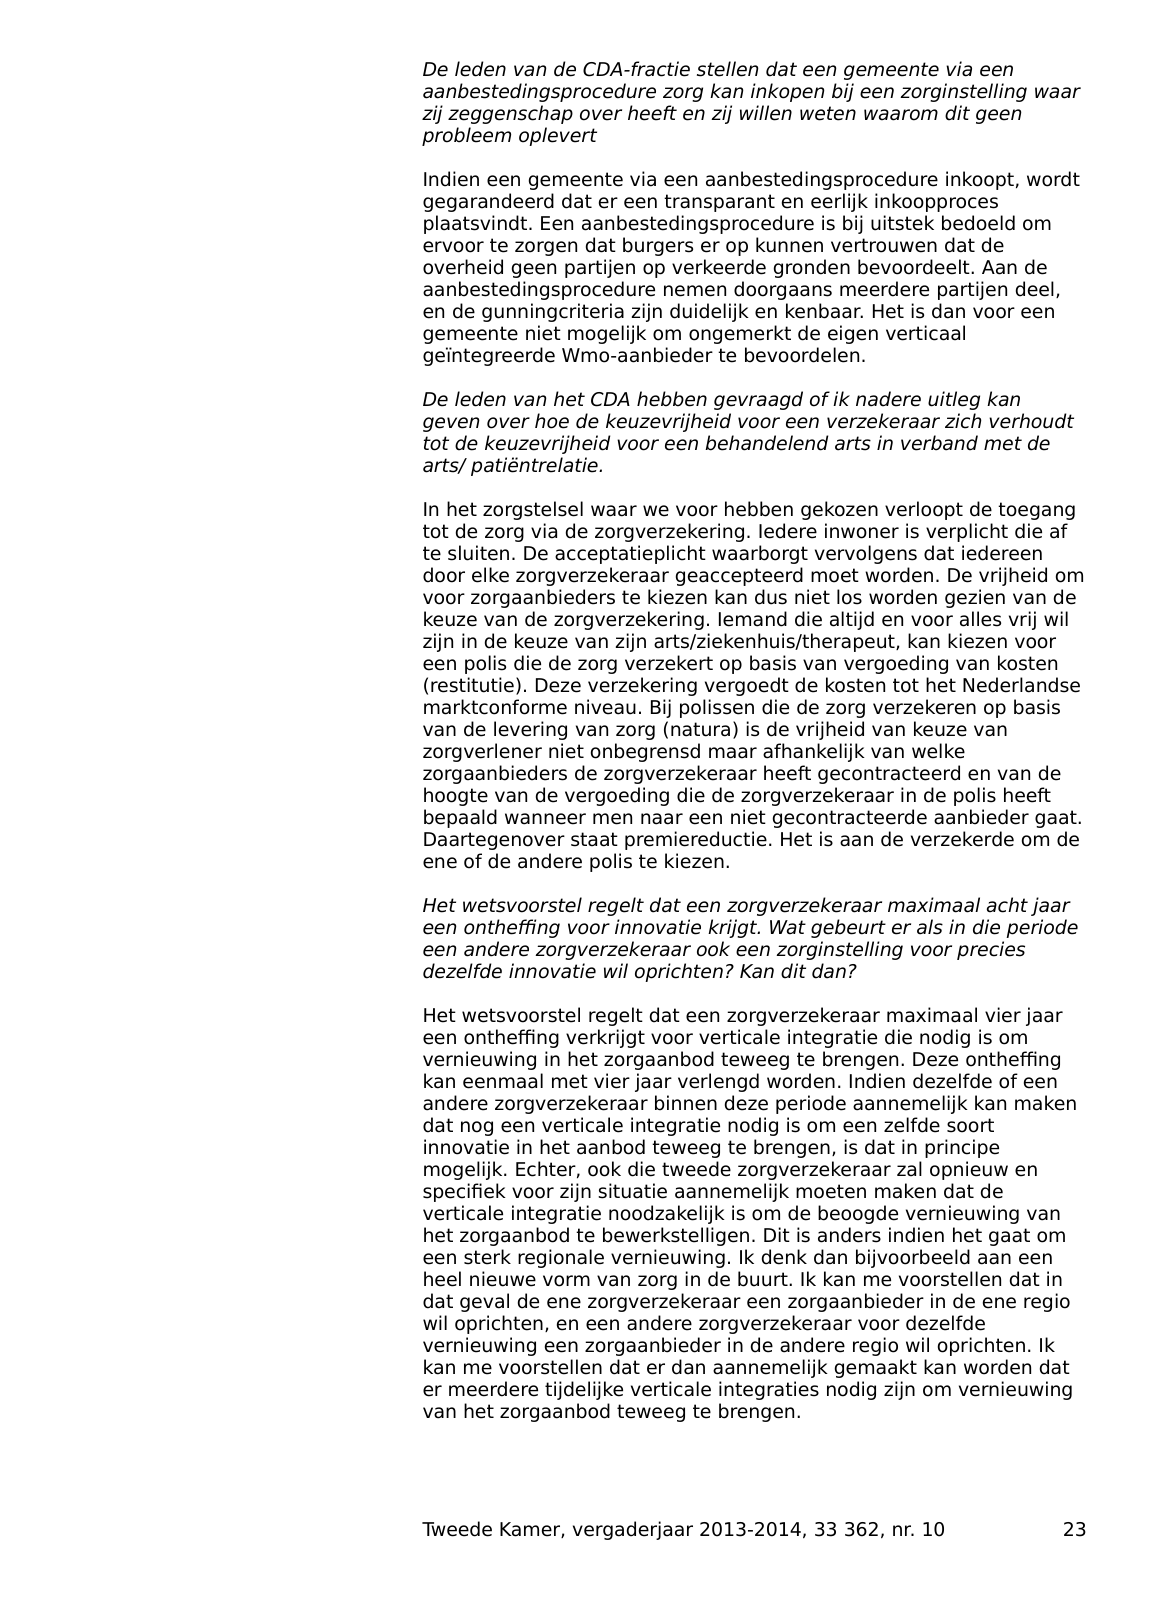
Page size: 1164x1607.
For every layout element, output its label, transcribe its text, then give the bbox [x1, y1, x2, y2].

text Het wetsvoorstel regelt dat een zorgverzekeraar maximaal acht jaar een ontheffing voor innovatie krijgt. Wat gebeurt er als in die periode een andere zorgverzekeraar ook een zorginstelling voor precies dezelfde innovatie wil oprichten? Kan dit dan? [422, 895, 1087, 983]
text De leden van het CDA hebben gevraagd of ik nadere uitleg kan geven over hoe de keuzevrijheid voor een verzekeraar zich verhoudt tot de keuzevrijheid voor een behandelend arts in verband met de arts/ patiëntrelatie. [422, 389, 1087, 477]
text Indien een gemeente via een aanbestedingsprocedure inkoopt, wordt gegarandeerd dat er een transparant en eerlijk inkoopproces plaatsvindt. Een aanbestedingsprocedure is bij uitstek bedoeld om ervoor te zorgen dat burgers er op kunnen vertrouwen dat de overheid geen partijen op verkeerde gronden bevoordeelt. Aan de aanbestedingsprocedure nemen doorgaans meerdere partijen deel, en de gunningcriteria zijn duidelijk en kenbaar. Het is dan voor een gemeente niet mogelijk om ongemerkt de eigen verticaal geïntegreerde Wmo-aanbieder te bevoordelen. [422, 169, 1087, 367]
text De leden van de CDA-fractie stellen dat een gemeente via een aanbestedingsprocedure zorg kan inkopen bij een zorginstelling waar zij zeggenschap over heeft en zij willen weten waarom dit geen probleem oplevert [422, 59, 1087, 147]
text In het zorgstelsel waar we voor hebben gekozen verloopt de toegang tot de zorg via de zorgverzekering. Iedere inwoner is verplicht die af te sluiten. De acceptatieplicht waarborgt vervolgens dat iedereen door elke zorgverzekeraar geaccepteerd moet worden. De vrijheid om voor zorgaanbieders te kiezen kan dus niet los worden gezien van de keuze van de zorgverzekering. Iemand die altijd en voor alles vrij wil zijn in de keuze van zijn arts/ziekenhuis/therapeut, kan kiezen voor een polis die de zorg verzekert op basis van vergoeding van kosten (restitutie). Deze verzekering vergoedt de kosten tot het Nederlandse marktconforme niveau. Bij polissen die de zorg verzekeren op basis van de levering van zorg (natura) is de vrijheid van keuze van zorgverlener niet onbegrensd maar afhankelijk van welke zorgaanbieders de zorgverzekeraar heeft gecontracteerd en van de hoogte van de vergoeding die de zorgverzekeraar in de polis heeft bepaald wanneer men naar een niet gecontracteerde aanbieder gaat. Daartegenover staat premiereductie. Het is aan de verzekerde om de ene of de andere polis te kiezen. [422, 499, 1087, 873]
text Het wetsvoorstel regelt dat een zorgverzekeraar maximaal vier jaar een ontheffing verkrijgt voor verticale integratie die nodig is om vernieuwing in het zorgaanbod teweeg te brengen. Deze ontheffing kan eenmaal met vier jaar verlengd worden. Indien dezelfde of een andere zorgverzekeraar binnen deze periode aannemelijk kan maken dat nog een verticale integratie nodig is om een zelfde soort innovatie in het aanbod teweeg te brengen, is dat in principe mogelijk. Echter, ook die tweede zorgverzekeraar zal opnieuw en specifiek voor zijn situatie aannemelijk moeten maken dat de verticale integratie noodzakelijk is om de beoogde vernieuwing van het zorgaanbod te bewerkstelligen. Dit is anders indien het gaat om een sterk regionale vernieuwing. Ik denk dan bijvoorbeeld aan een heel nieuwe vorm van zorg in de buurt. Ik kan me voorstellen dat in dat geval de ene zorgverzekeraar een zorgaanbieder in de ene regio wil oprichten, en een andere zorgverzekeraar voor dezelfde vernieuwing een zorgaanbieder in de andere regio wil oprichten. Ik kan me voorstellen dat er dan aannemelijk gemaakt kan worden dat er meerdere tijdelijke verticale integraties nodig zijn om vernieuwing van het zorgaanbod teweeg te brengen. [422, 1005, 1087, 1423]
